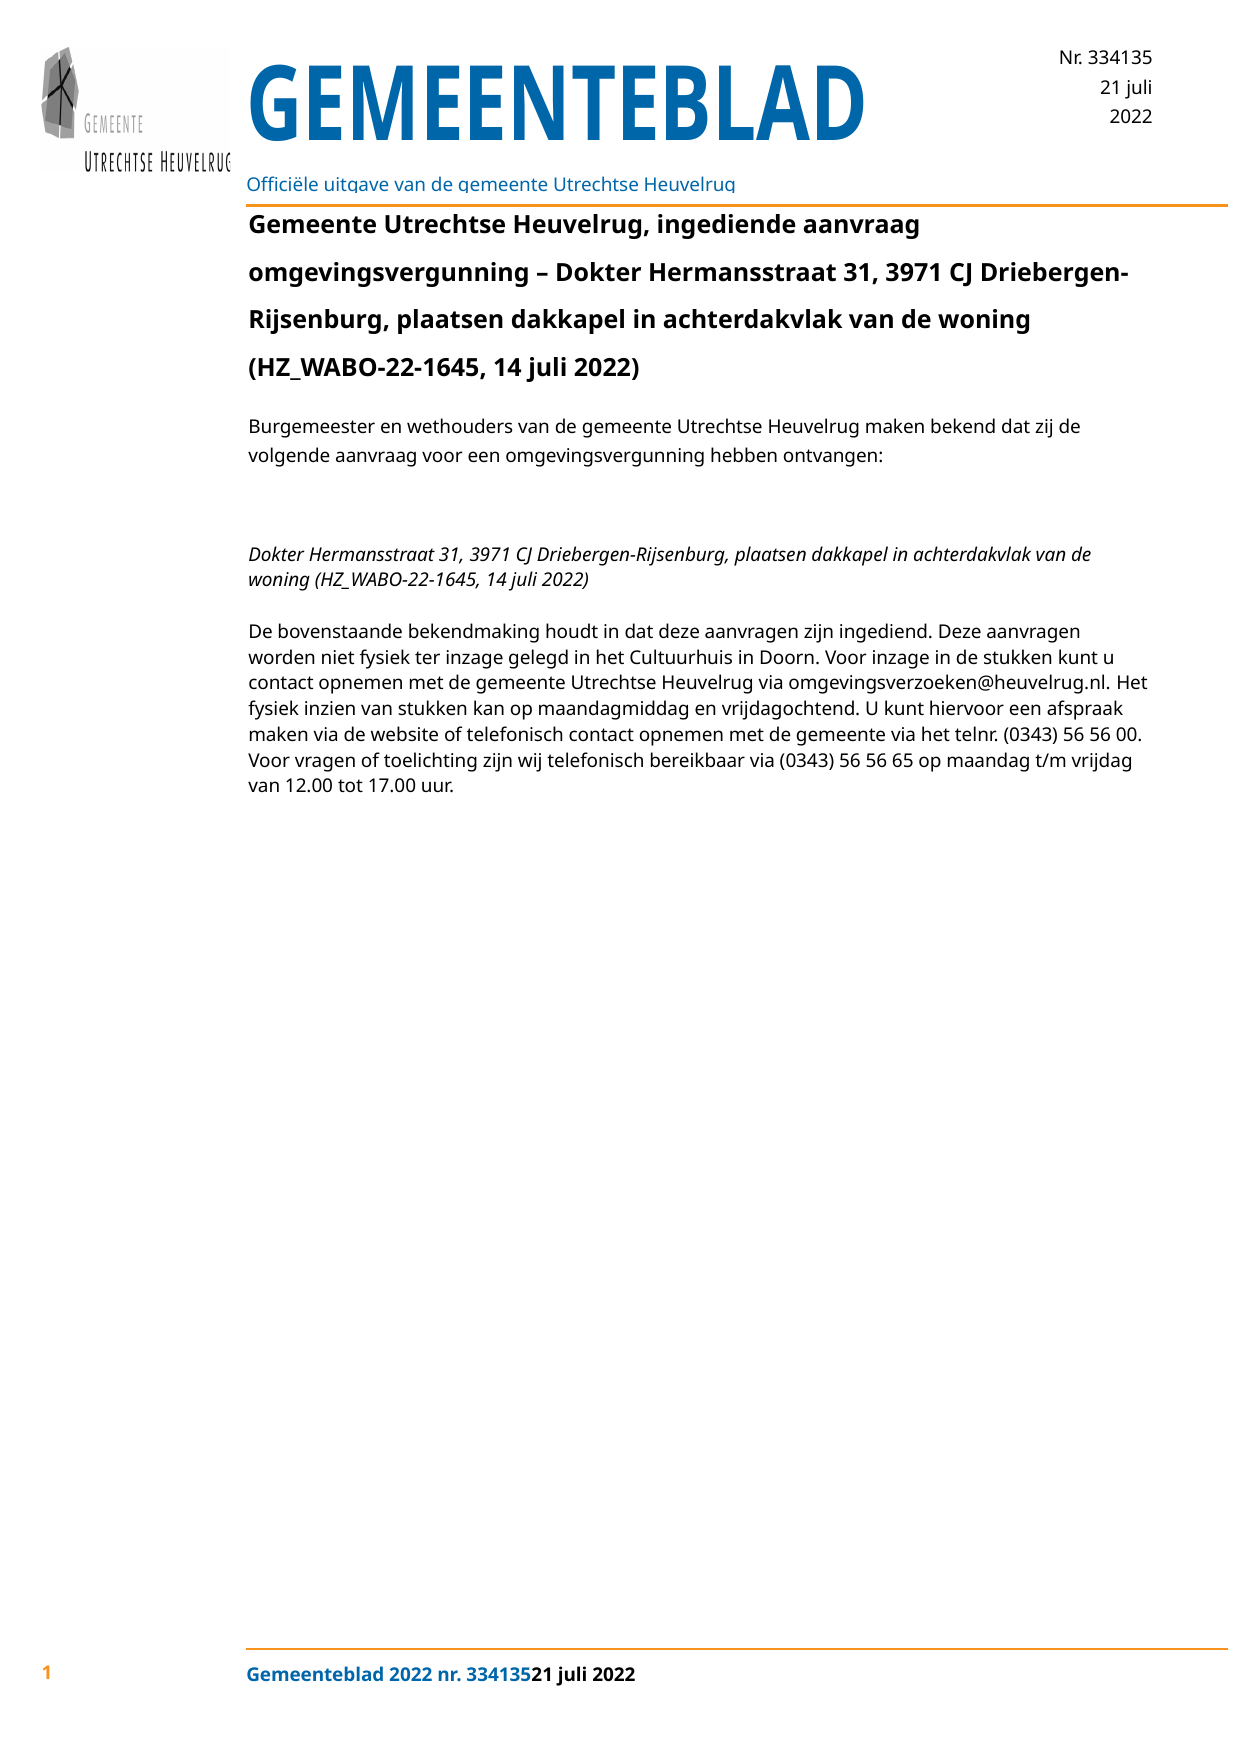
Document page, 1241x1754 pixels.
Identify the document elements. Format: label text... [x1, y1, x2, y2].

text Gemeente Utrechtse Heuvelrug, ingediende aanvraag omgevingsvergunning – Dokter Hermansstraat 31, 3971 CJ Driebergen-Rijsenburg, plaatsen dakkapel in achterdakvlak van de woning (HZ_WABO-22-1645, 14 juli 2022) [248, 207, 1152, 384]
text De bovenstaande bekendmaking houdt in dat deze aanvragen zijn ingediend. Deze aanvragen worden niet fysiek ter inzage gelegd in het Cultuurhuis in Doorn. Voor inzage in de stukken kunt u contact opnemen met de gemeente Utrechtse Heuvelrug via omgevingsverzoeken@heuvelrug.nl. Het fysiek inzien van stukken kan op maandagmiddag en vrijdagochtend. U kunt hiervoor een afspraak maken via de website of telefonisch contact opnemen met de gemeente via het telnr. (0343) 56 56 00. Voor vragen of toelichting zijn wij telefonisch bereikbaar via (0343) 56 56 65 op maandag t/m vrijdag van 12.00 tot 17.00 uur. [248, 618, 1152, 798]
text Burgemeester en wethouders van de gemeente Utrechtse Heuvelrug maken bekend dat zij de volgende aanvraag voor een omgevingsvergunning hebben ontvangen: [248, 413, 1152, 468]
text Dokter Hermansstraat 31, 3971 CJ Driebergen-Rijsenburg, plaatsen dakkapel in achterdakvlak van de woning (HZ_WABO-22-1645, 14 juli 2022) [248, 541, 1152, 592]
picture [41, 47, 231, 172]
